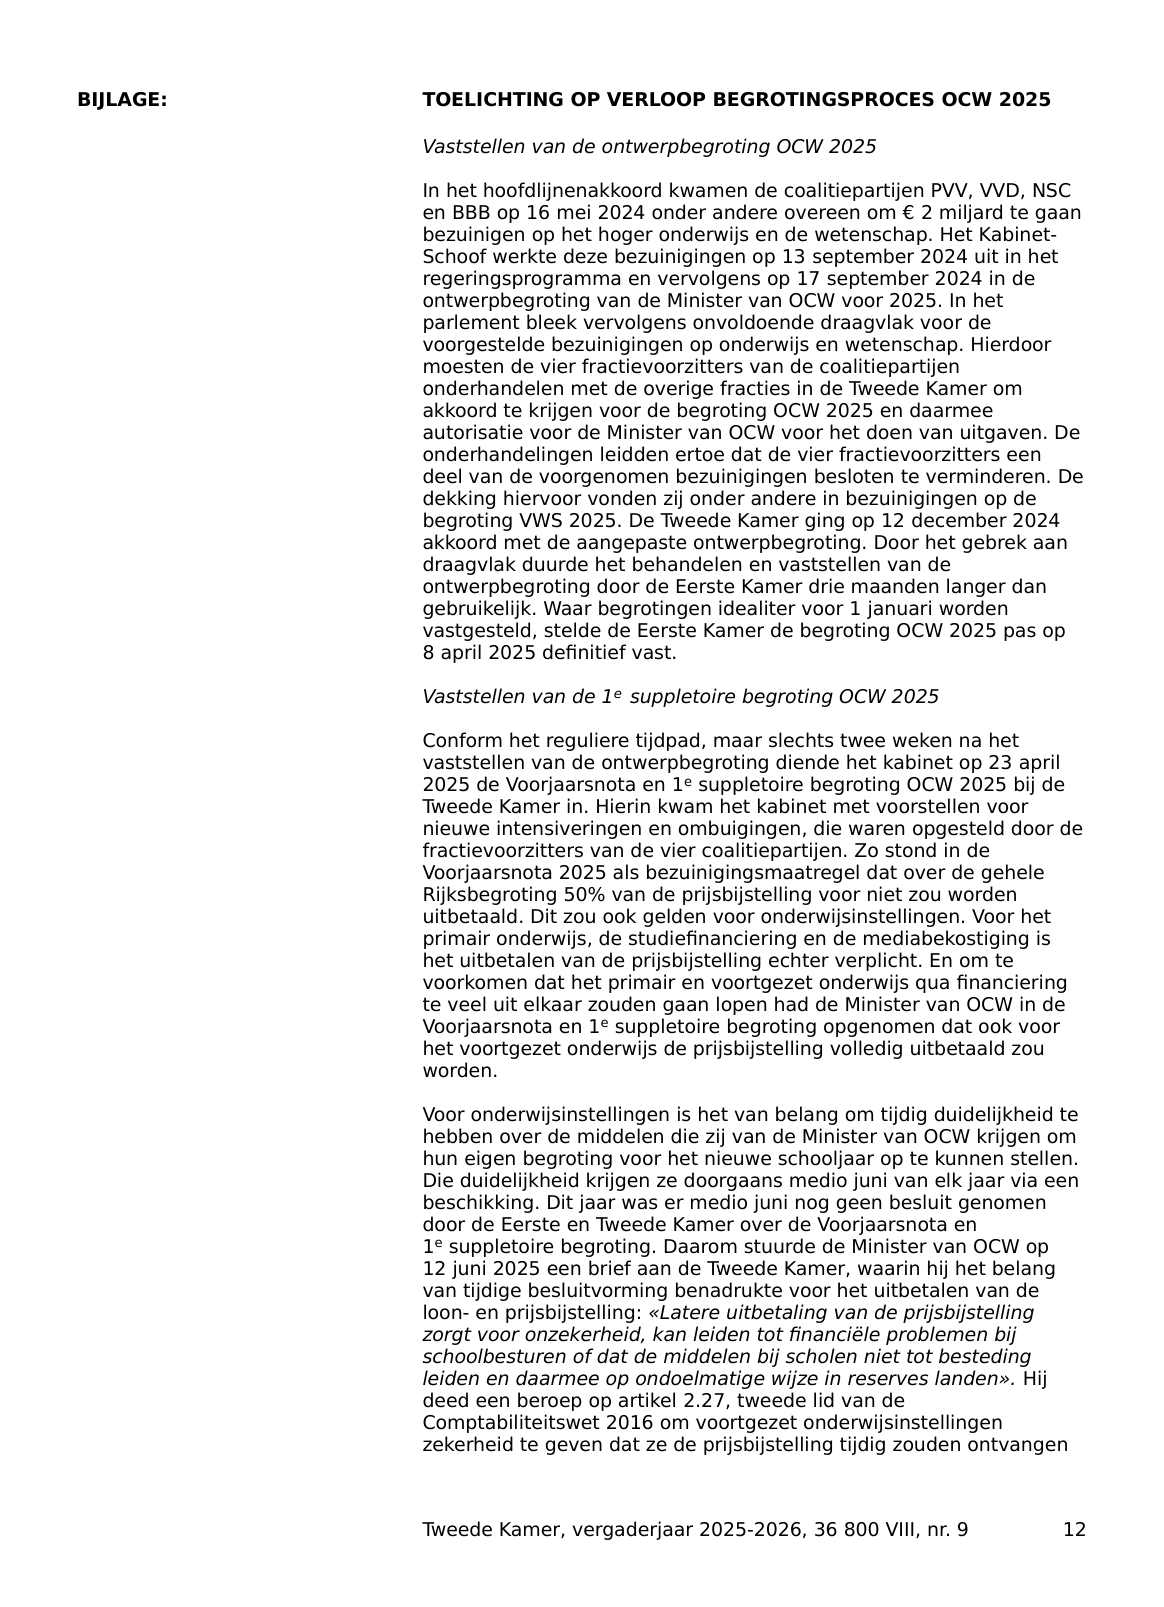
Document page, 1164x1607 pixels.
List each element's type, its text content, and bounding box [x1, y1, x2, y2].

text In het hoofdlijnenakkoord kwamen de coalitiepartijen PVV, VVD, NSC en BBB op 16 mei 2024 onder andere overeen om € 2 miljard te gaan bezuinigen op het hoger onderwijs en de wetenschap. Het Kabinet-Schoof werkte deze bezuinigingen op 13 september 2024 uit in het regeringsprogramma en vervolgens op 17 september 2024 in de ontwerpbegroting van de Minister van OCW voor 2025. In het parlement bleek vervolgens onvoldoende draagvlak voor de voorgestelde bezuinigingen op onderwijs en wetenschap. Hierdoor moesten de vier fractievoorzitters van de coalitiepartijen onderhandelen met de overige fracties in de Tweede Kamer om akkoord te krijgen voor de begroting OCW 2025 en daarmee autorisatie voor de Minister van OCW voor het doen van uitgaven. De onderhandelingen leidden ertoe dat de vier fractievoorzitters een deel van de voorgenomen bezuinigingen besloten te verminderen. De dekking hiervoor vonden zij onder andere in bezuinigingen op de begroting VWS 2025. De Tweede Kamer ging op 12 december 2024 akkoord met de aangepaste ontwerpbegroting. Door het gebrek aan draagvlak duurde het behandelen en vaststellen van de ontwerpbegroting door de Eerste Kamer drie maanden langer dan gebruikelijk. Waar begrotingen idealiter voor 1 januari worden vastgesteld, stelde de Eerste Kamer de begroting OCW 2025 pas op 8 april 2025 definitief vast. [422, 180, 1087, 664]
text Conform het reguliere tijdpad, maar slechts twee weken na het vaststellen van de ontwerpbegroting diende het kabinet op 23 april 2025 de Voorjaarsnota en 1e suppletoire begroting OCW 2025 bij de Tweede Kamer in. Hierin kwam het kabinet met voorstellen voor nieuwe intensiveringen en ombuigingen, die waren opgesteld door de fractievoorzitters van de vier coalitiepartijen. Zo stond in de Voorjaarsnota 2025 als bezuinigingsmaatregel dat over de gehele Rijksbegroting 50% van de prijsbijstelling voor niet zou worden uitbetaald. Dit zou ook gelden voor onderwijsinstellingen. Voor het primair onderwijs, de studiefinanciering en de mediabekostiging is het uitbetalen van de prijsbijstelling echter verplicht. En om te voorkomen dat het primair en voortgezet onderwijs qua financiering te veel uit elkaar zouden gaan lopen had de Minister van OCW in de Voorjaarsnota en 1e suppletoire begroting opgenomen dat ook voor het voortgezet onderwijs de prijsbijstelling volledig uitbetaald zou worden. [422, 730, 1087, 1082]
subtitle Vaststellen van de ontwerpbegroting OCW 2025 [422, 136, 1087, 158]
subtitle BIJLAGE: TOELICHTING OP VERLOOP BEGROTINGSPROCES OCW 2025 [77, 89, 1087, 111]
subtitle Vaststellen van de 1e suppletoire begroting OCW 2025 [422, 686, 1087, 708]
text Voor onderwijsinstellingen is het van belang om tijdig duidelijkheid te hebben over de middelen die zij van de Minister van OCW krijgen om hun eigen begroting voor het nieuwe schooljaar op te kunnen stellen. Die duidelijkheid krijgen ze doorgaans medio juni van elk jaar via een beschikking. Dit jaar was er medio juni nog geen besluit genomen door de Eerste en Tweede Kamer over de Voorjaarsnota en 1e suppletoire begroting. Daarom stuurde de Minister van OCW op 12 juni 2025 een brief aan de Tweede Kamer, waarin hij het belang van tijdige besluitvorming benadrukte voor het uitbetalen van de loon- en prijsbijstelling: «Latere uitbetaling van de prijsbijstelling zorgt voor onzekerheid, kan leiden tot financiële problemen bij schoolbesturen of dat de middelen bij scholen niet tot besteding leiden en daarmee op ondoelmatige wijze in reserves landen». Hij deed een beroep op artikel 2.27, tweede lid van de Comptabiliteitswet 2016 om voortgezet onderwijsinstellingen zekerheid te geven dat ze de prijsbijstelling tijdig zouden ontvangen [422, 1104, 1087, 1456]
